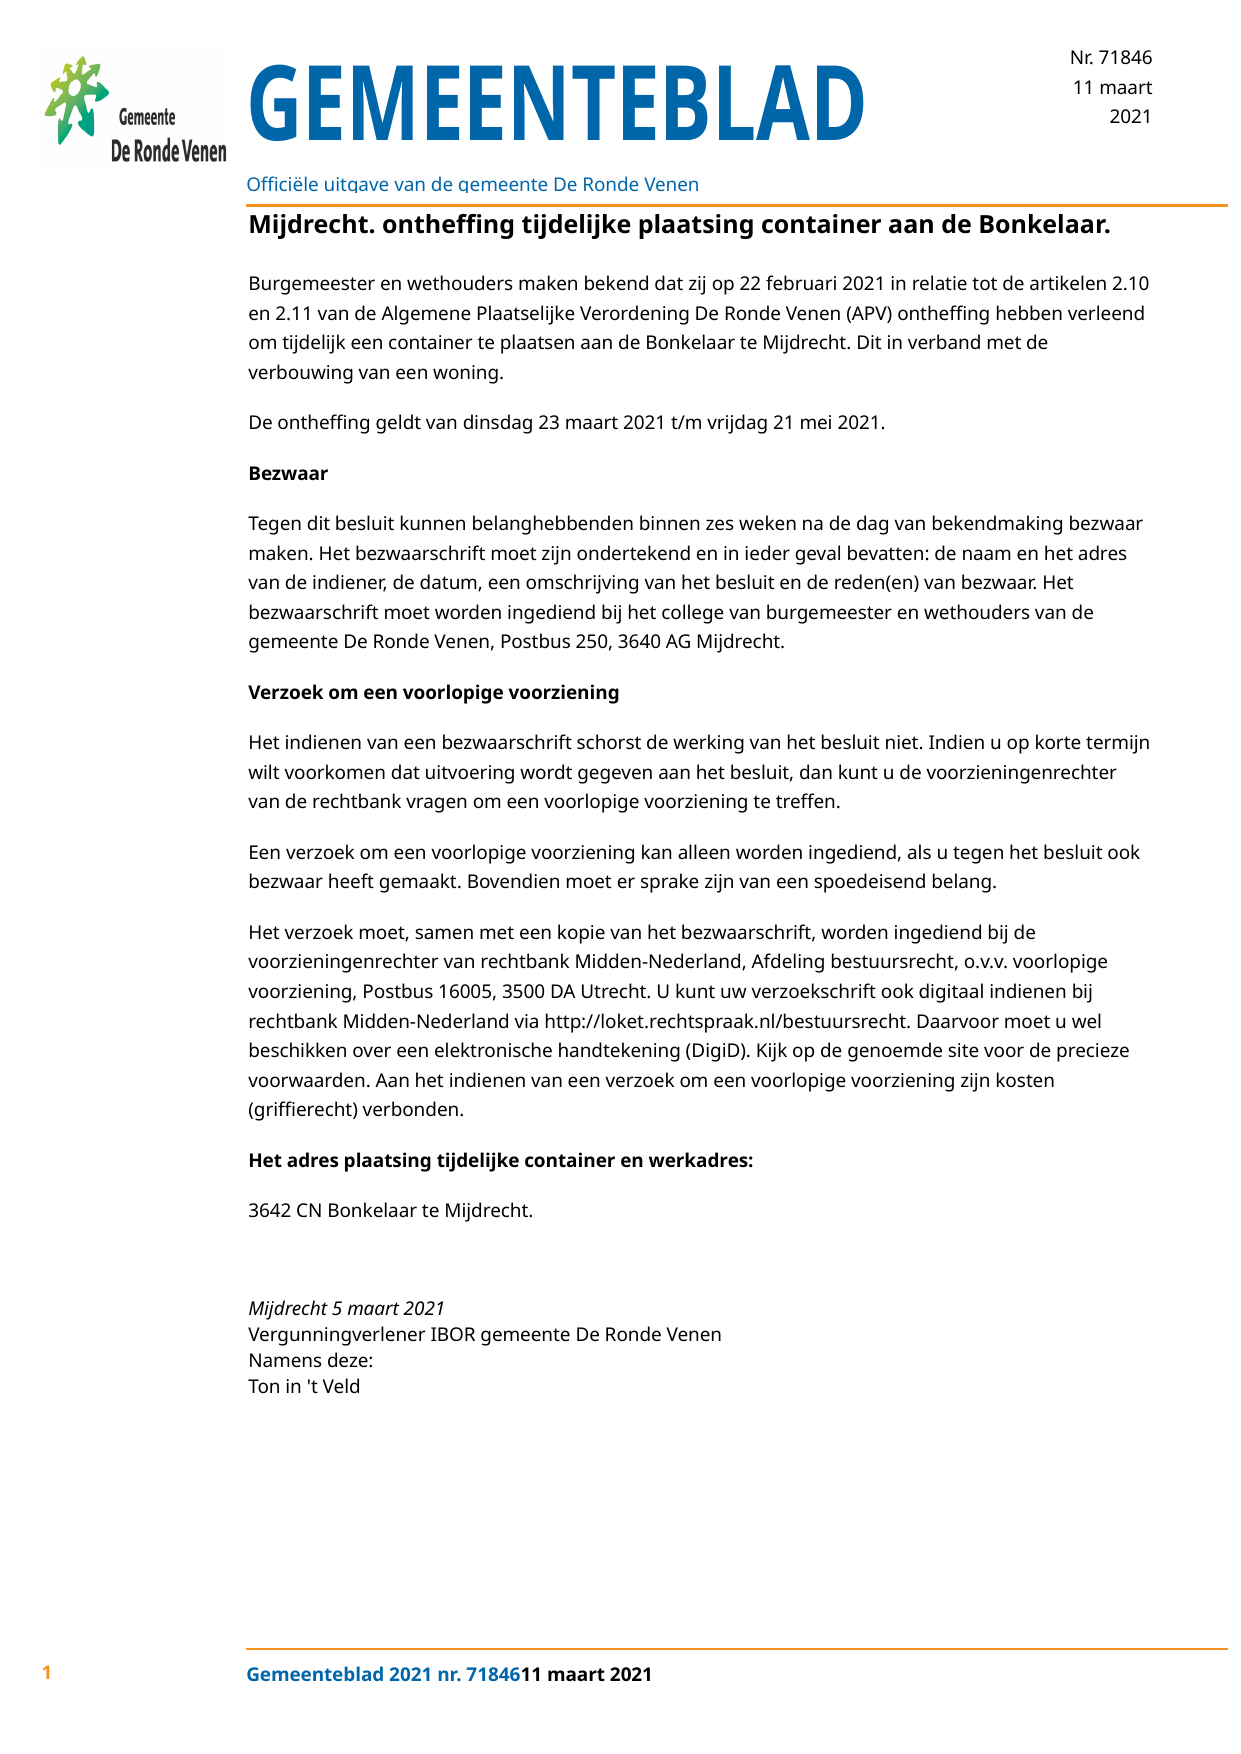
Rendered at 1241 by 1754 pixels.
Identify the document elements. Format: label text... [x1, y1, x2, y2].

text Mijdrecht 5 maart 2021 [248, 1296, 1152, 1321]
text Het adres plaatsing tijdelijke container en werkadres: [248, 1147, 1152, 1173]
text Verzoek om een voorlopige voorziening [248, 679, 1152, 705]
text De ontheffing geldt van dinsdag 23 maart 2021 t/m vrijdag 21 mei 2021. [248, 409, 1152, 435]
text Mijdrecht. ontheffing tijdelijke plaatsing container aan de Bonkelaar. [248, 207, 1152, 241]
text Vergunningverlener IBOR gemeente De Ronde Venen [248, 1321, 1152, 1347]
text Bezwaar [248, 460, 1152, 486]
text Namens deze: [248, 1347, 1152, 1373]
text 3642 CN Bonkelaar te Mijdrecht. [248, 1197, 1152, 1223]
text Een verzoek om een voorlopige voorziening kan alleen worden ingediend, als u tegen het besluit ook bezwaar heeft gemaakt. Bovendien moet er sprake zijn van een spoedeisend belang. [248, 839, 1152, 894]
picture [41, 47, 231, 172]
text Het indienen van een bezwaarschrift schorst de werking van het besluit niet. Indien u op korte termijn wilt voorkomen dat uitvoering wordt gegeven aan het besluit, dan kunt u de voorzieningenrechter van de rechtbank vragen om een voorlopige voorziening te treffen. [248, 729, 1152, 814]
text Ton in 't Veld [248, 1373, 1152, 1398]
text Tegen dit besluit kunnen belanghebbenden binnen zes weken na de dag van bekendmaking bezwaar maken. Het bezwaarschrift moet zijn ondertekend en in ieder geval bevatten: de naam en het adres van de indiener, de datum, een omschrijving van het besluit en de reden(en) van bezwaar. Het bezwaarschrift moet worden ingediend bij het college van burgemeester en wethouders van de gemeente De Ronde Venen, Postbus 250, 3640 AG Mijdrecht. [248, 510, 1152, 654]
text Het verzoek moet, samen met een kopie van het bezwaarschrift, worden ingediend bij de voorzieningenrechter van rechtbank Midden-Nederland, Afdeling bestuursrecht, o.v.v. voorlopige voorziening, Postbus 16005, 3500 DA Utrecht. U kunt uw verzoekschrift ook digitaal indienen bij rechtbank Midden-Nederland via http://loket.rechtspraak.nl/bestuursrecht. Daarvoor moet u wel beschikken over een elektronische handtekening (DigiD). Kijk op de genoemde site voor de precieze voorwaarden. Aan het indienen van een verzoek om een voorlopige voorziening zijn kosten (griffierecht) verbonden. [248, 919, 1152, 1122]
text Burgemeester en wethouders maken bekend dat zij op 22 februari 2021 in relatie tot de artikelen 2.10 en 2.11 van de Algemene Plaatselijke Verordening De Ronde Venen (APV) ontheffing hebben verleend om tijdelijk een container te plaatsen aan de Bonkelaar te Mijdrecht. Dit in verband met de verbouwing van een woning. [248, 270, 1152, 385]
